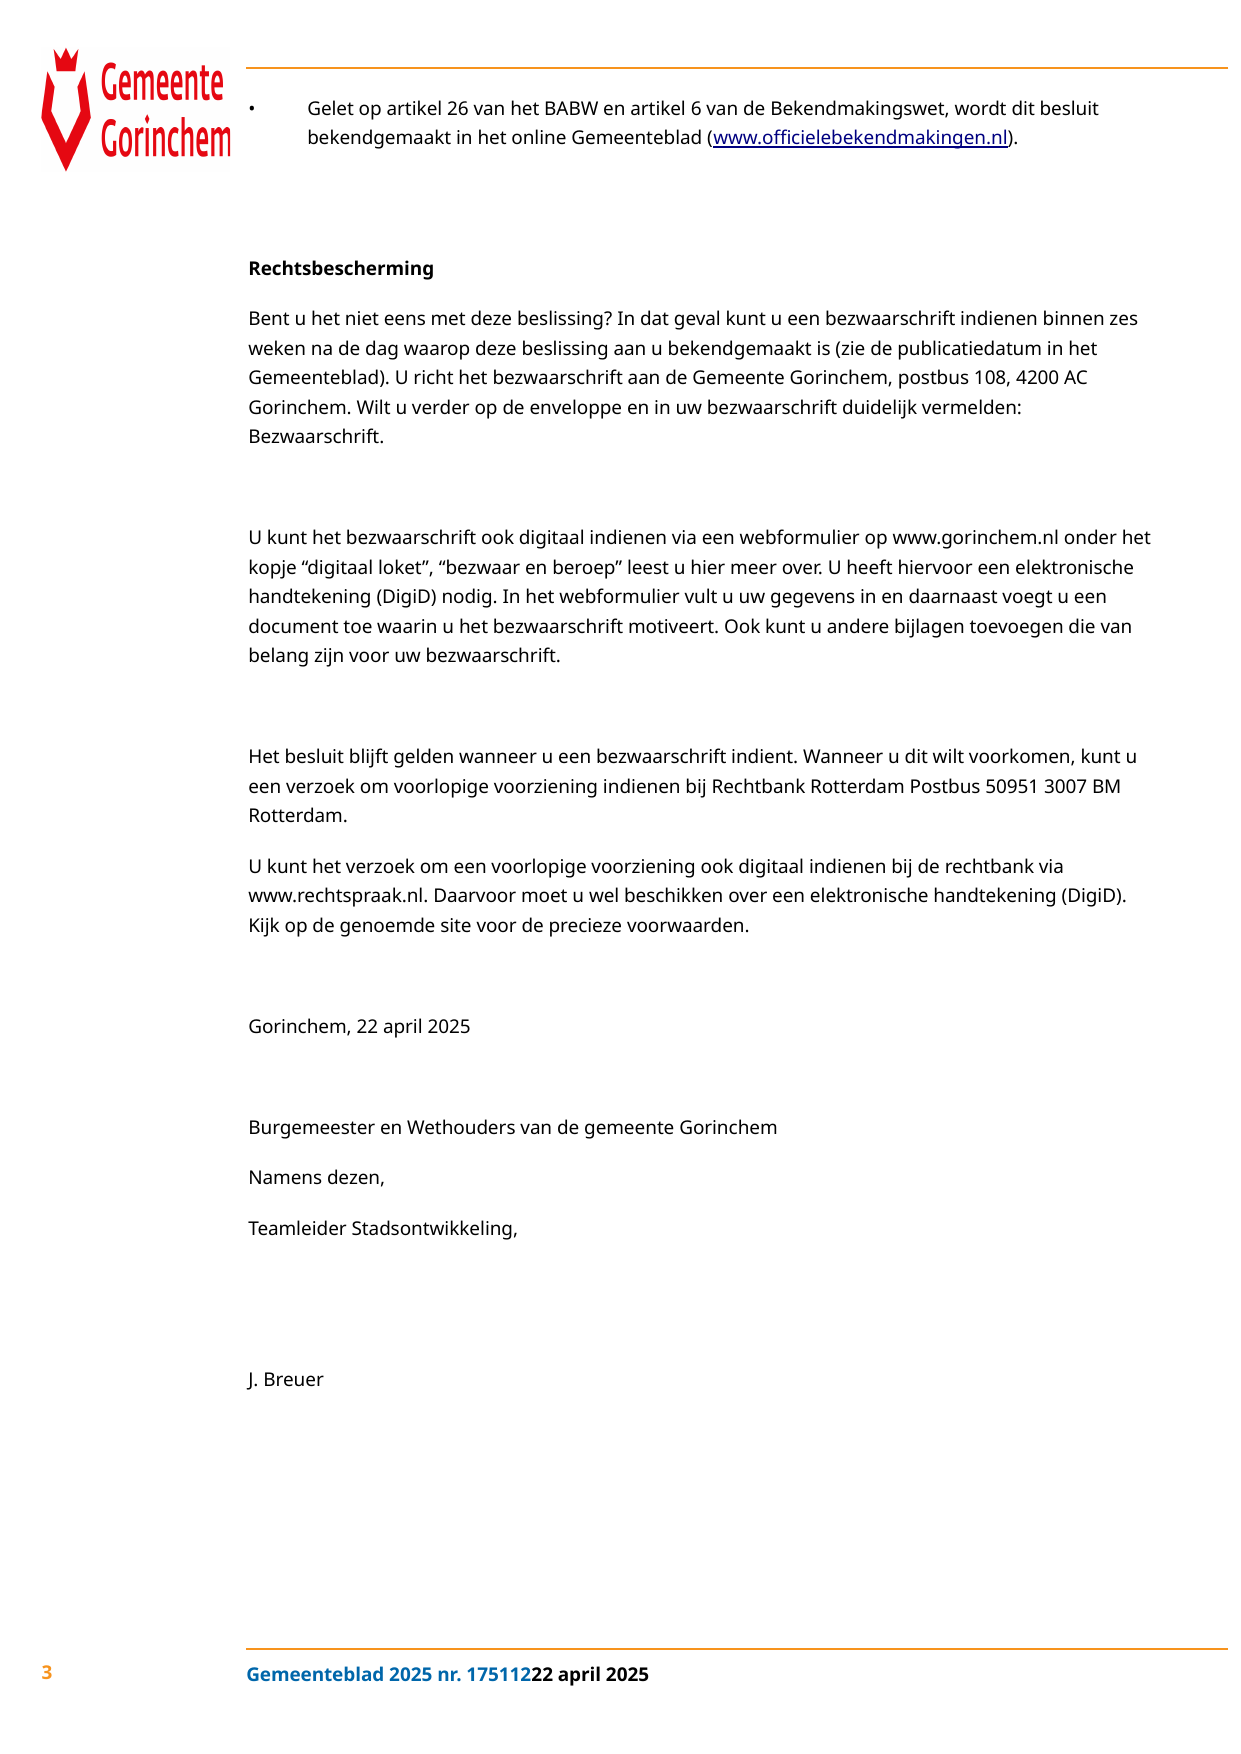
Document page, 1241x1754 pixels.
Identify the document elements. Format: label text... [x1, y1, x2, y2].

text Teamleider Stadsontwikkeling, [248, 1215, 1152, 1241]
text Rechtsbescherming [248, 255, 1152, 281]
text Het besluit blijft gelden wanneer u een bezwaarschrift indient. Wanneer u dit wilt voorkomen, kunt u een verzoek om voorlopige voorziening indienen bij Rechtbank Rotterdam Postbus 50951 3007 BM Rotterdam. [248, 743, 1152, 828]
text Gorinchem, 22 april 2025 [248, 1013, 1152, 1039]
text J. Breuer [248, 1366, 1152, 1392]
text Namens dezen, [248, 1164, 1152, 1190]
text Burgemeester en Wethouders van de gemeente Gorinchem [248, 1114, 1152, 1140]
list Gelet op artikel 26 van het BABW en artikel 6 van de Bekendmakingswet, wordt dit besluit bekendgemaakt in het online Gemeenteblad (www.officielebekendmakingen.nl). [248, 95, 1152, 150]
text Bent u het niet eens met deze beslissing? In dat geval kunt u een bezwaarschrift indienen binnen zes weken na de dag waarop deze beslissing aan u bekendgemaakt is (zie de publicatiedatum in het Gemeenteblad). U richt het bezwaarschrift aan de Gemeente Gorinchem, postbus 108, 4200 AC Gorinchem. Wilt u verder op de enveloppe en in uw bezwaarschrift duidelijk vermelden: Bezwaarschrift. [248, 305, 1152, 449]
picture [41, 47, 231, 172]
text U kunt het verzoek om een voorlopige voorziening ook digitaal indienen bij de rechtbank via www.rechtspraak.nl. Daarvoor moet u wel beschikken over een elektronische handtekening (DigiD). Kijk op de genoemde site voor de precieze voorwaarden. [248, 853, 1152, 938]
text U kunt het bezwaarschrift ook digitaal indienen via een webformulier op www.gorinchem.nl onder het kopje “digitaal loket”, “bezwaar en beroep” leest u hier meer over. U heeft hiervoor een elektronische handtekening (DigiD) nodig. In het webformulier vult u uw gegevens in en daarnaast voegt u een document toe waarin u het bezwaarschrift motiveert. Ook kunt u andere bijlagen toevoegen die van belang zijn voor uw bezwaarschrift. [248, 524, 1152, 668]
